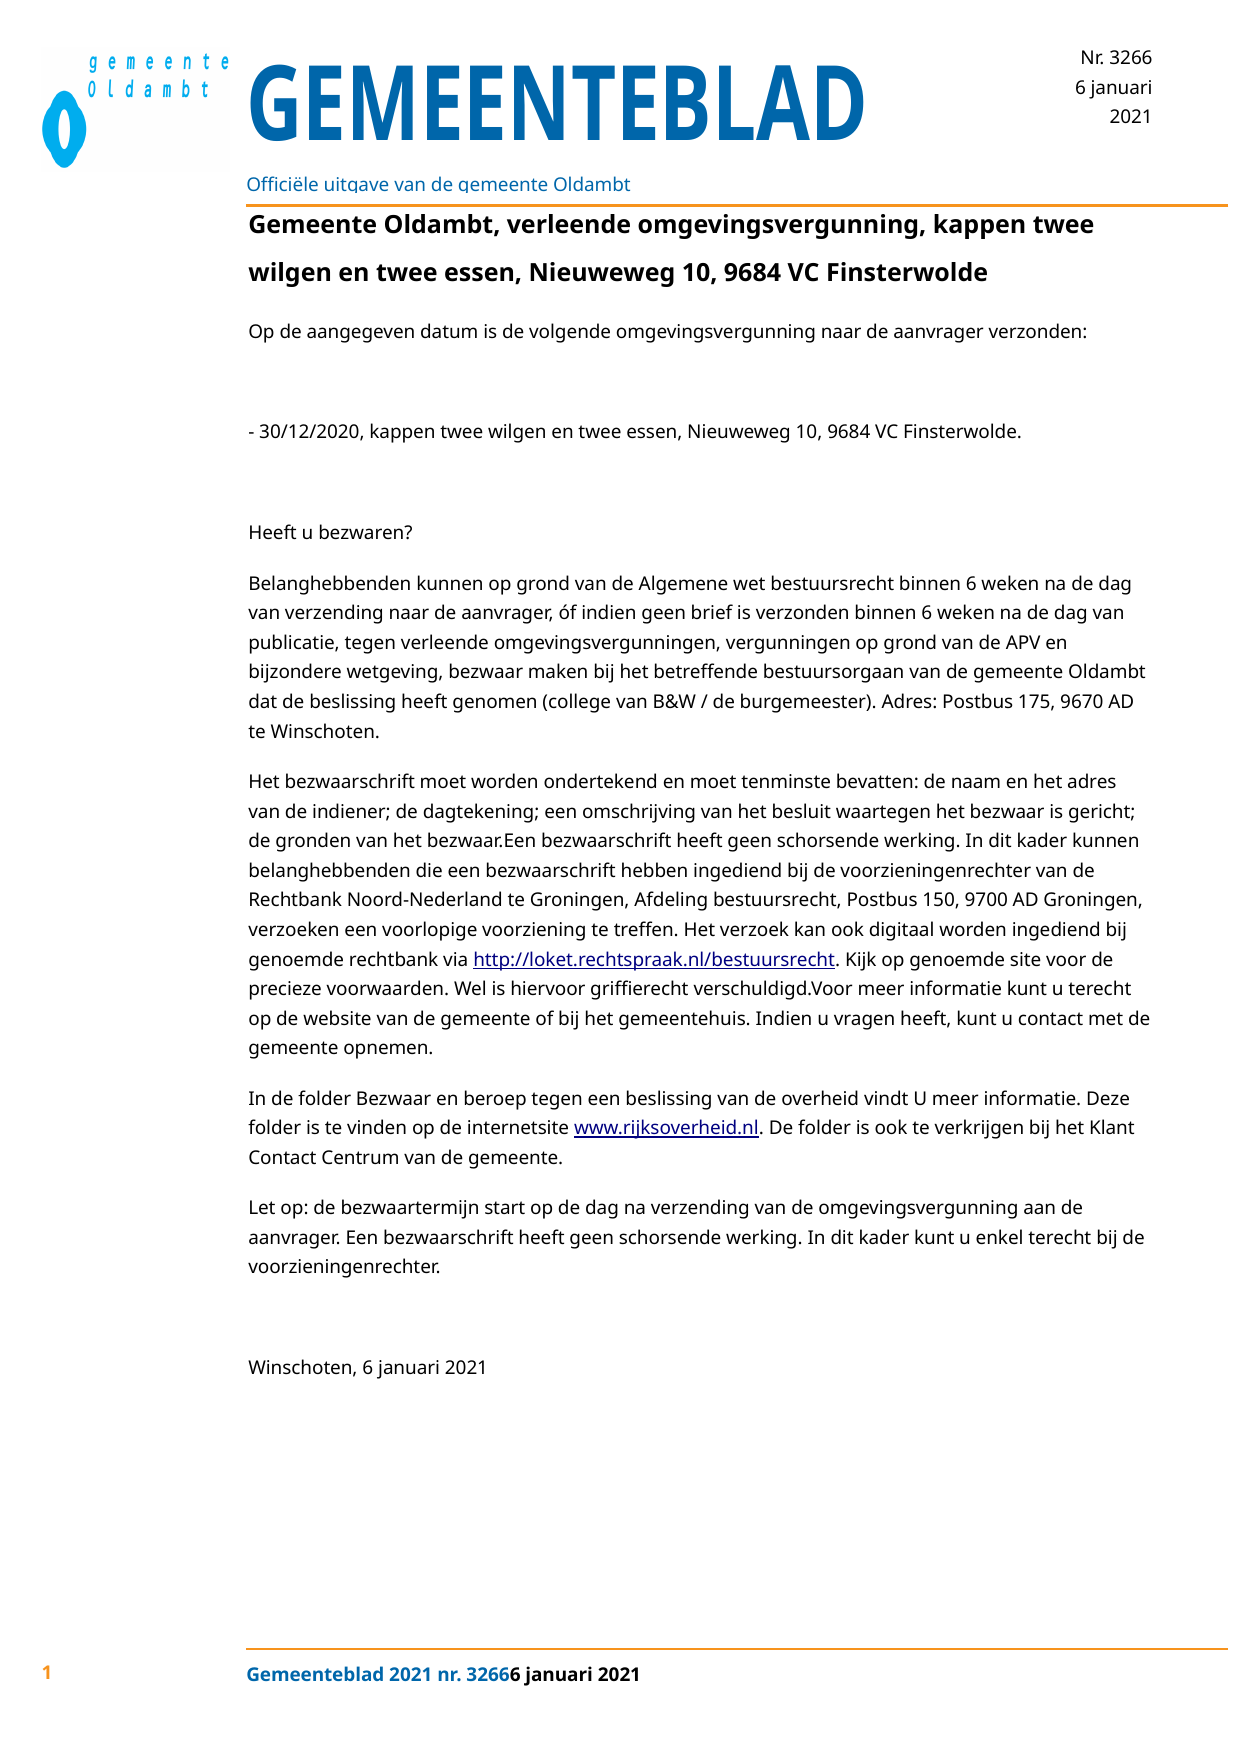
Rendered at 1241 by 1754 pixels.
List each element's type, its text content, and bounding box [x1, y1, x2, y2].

text Heeft u bezwaren? [248, 519, 1152, 545]
text Winschoten, 6 januari 2021 [248, 1354, 1152, 1380]
text Gemeente Oldambt, verleende omgevingsvergunning, kappen twee wilgen en twee essen, Nieuweweg 10, 9684 VC Finsterwolde [248, 207, 1152, 288]
text Let op: de bezwaartermijn start op de dag na verzending van de omgevingsvergunning aan de aanvrager. Een bezwaarschrift heeft geen schorsende werking. In dit kader kunt u enkel terecht bij de voorzieningenrechter. [248, 1194, 1152, 1279]
text Op de aangegeven datum is de volgende omgevingsvergunning naar de aanvrager verzonden: [248, 318, 1152, 344]
text In de folder Bezwaar en beroep tegen een beslissing van de overheid vindt U meer informatie. Deze folder is te vinden op de internetsite www.rijksoverheid.nl. De folder is ook te verkrijgen bij het Klant Contact Centrum van de gemeente. [248, 1085, 1152, 1170]
text Het bezwaarschrift moet worden ondertekend en moet tenminste bevatten: de naam en het adres van de indiener; de dagtekening; een omschrijving van het besluit waartegen het bezwaar is gericht; de gronden van het bezwaar.Een bezwaarschrift heeft geen schorsende werking. In dit kader kunnen belanghebbenden die een bezwaarschrift hebben ingediend bij de voorzieningenrechter van de Rechtbank Noord-Nederland te Groningen, Afdeling bestuursrecht, Postbus 150, 9700 AD Groningen, verzoeken een voorlopige voorziening te treffen. Het verzoek kan ook digitaal worden ingediend bij genoemde rechtbank via http://loket.rechtspraak.nl/bestuursrecht. Kijk op genoemde site voor de precieze voorwaarden. Wel is hiervoor griffierecht verschuldigd.Voor meer informatie kunt u terecht op de website van de gemeente of bij het gemeentehuis. Indien u vragen heeft, kunt u contact met de gemeente opnemen. [248, 768, 1152, 1060]
text - 30/12/2020, kappen twee wilgen en twee essen, Nieuweweg 10, 9684 VC Finsterwolde. [248, 419, 1152, 444]
picture [41, 47, 231, 172]
text Belanghebbenden kunnen op grond van de Algemene wet bestuursrecht binnen 6 weken na de dag van verzending naar de aanvrager, óf indien geen brief is verzonden binnen 6 weken na de dag van publicatie, tegen verleende omgevingsvergunningen, vergunningen op grond van de APV en bijzondere wetgeving, bezwaar maken bij het betreffende bestuursorgaan van de gemeente Oldambt dat de beslissing heeft genomen (college van B&W / de burgemeester). Adres: Postbus 175, 9670 AD te Winschoten. [248, 570, 1152, 744]
